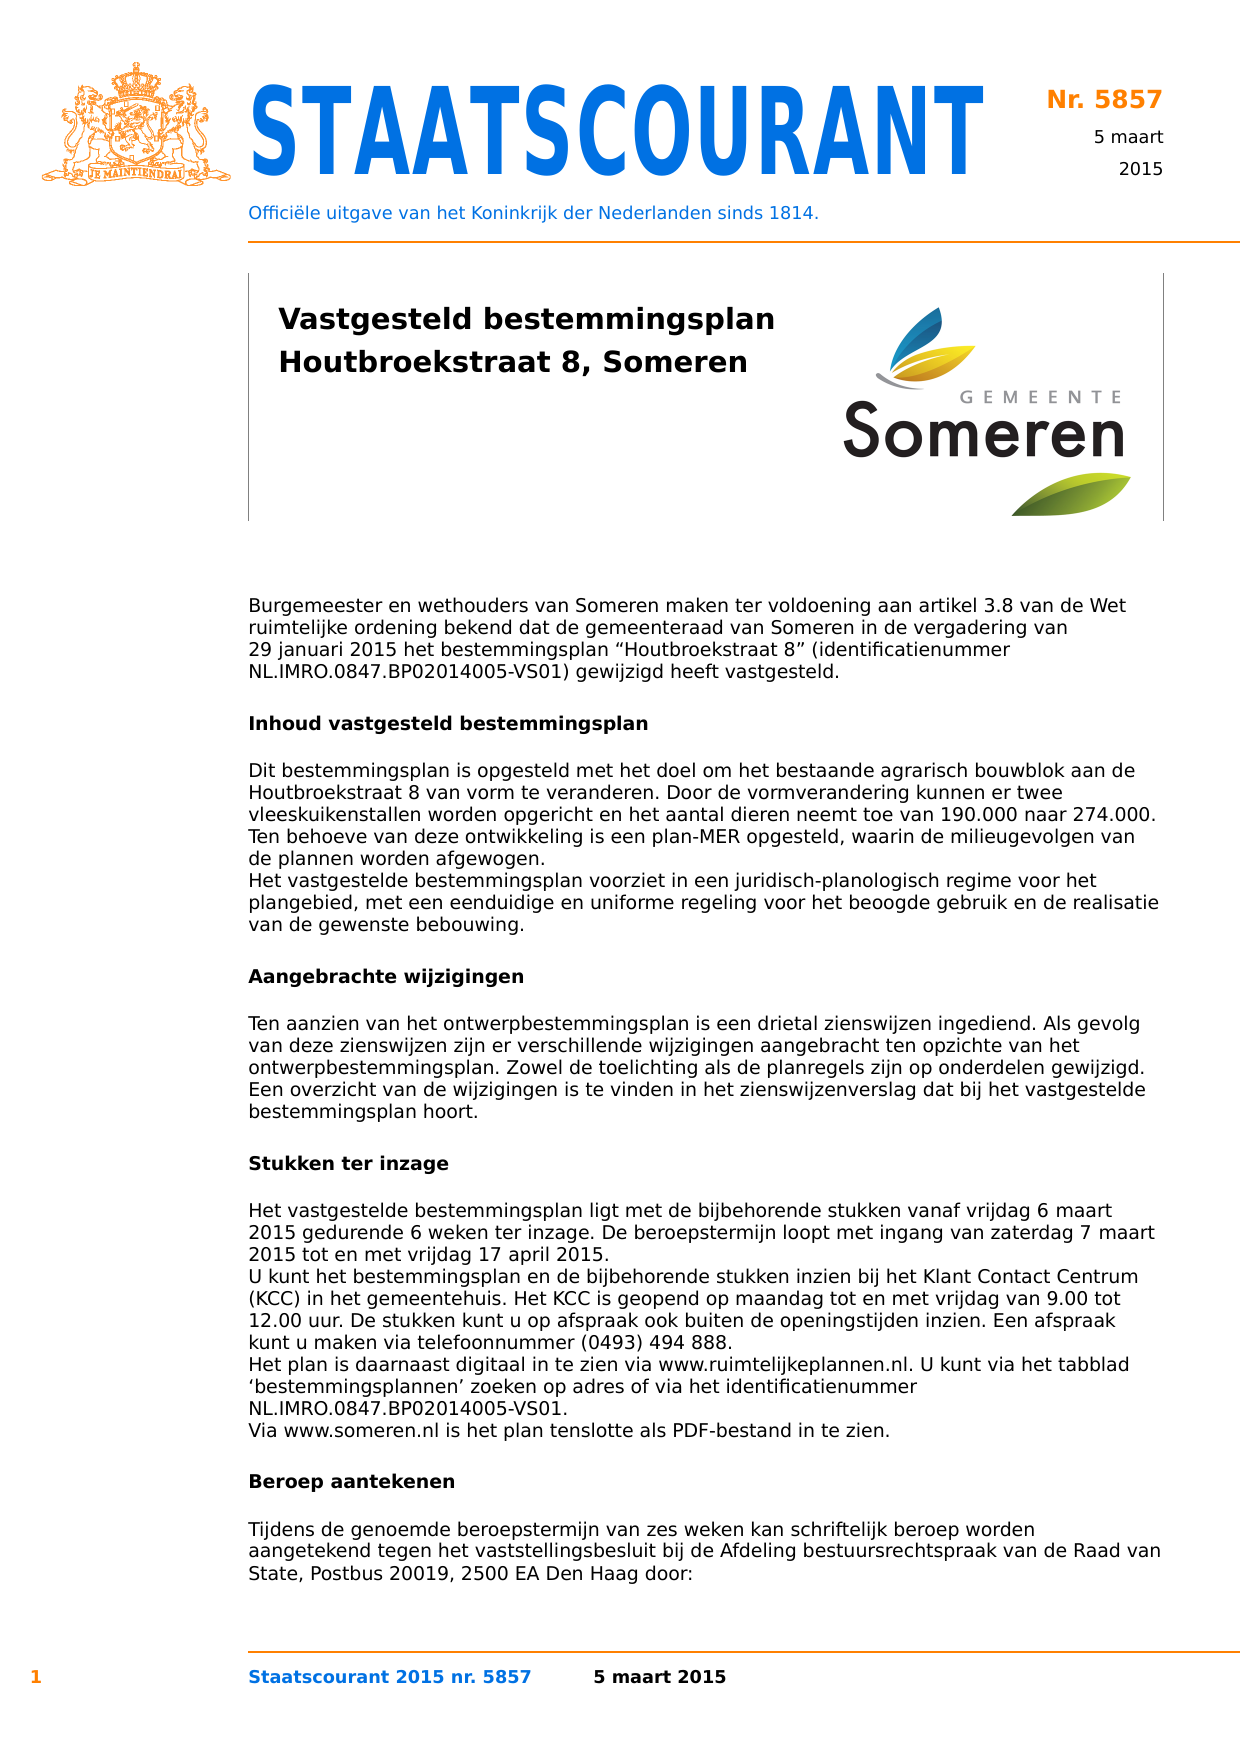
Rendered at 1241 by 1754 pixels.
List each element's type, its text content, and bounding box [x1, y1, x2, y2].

subtitle Vastgesteld bestemmingsplan Houtbroekstraat 8, Someren [249, 273, 1163, 521]
text Via www.someren.nl is het plan tenslotte als PDF-bestand in te zien. [248, 1419, 1163, 1441]
text Tijdens de genoemde beroepstermijn van zes weken kan schriftelijk beroep worden aangetekend tegen het vaststellingsbesluit bij de Afdeling bestuursrechtspraak van de Raad van State, Postbus 20019, 2500 EA Den Haag door: [248, 1518, 1163, 1584]
picture [41, 62, 231, 186]
subtitle Aangebrachte wijzigingen [248, 966, 1163, 988]
table_header [25, 62, 248, 241]
subtitle Inhoud vastgesteld bestemmingsplan [248, 713, 1163, 735]
table_header Nr. 5857 [998, 62, 1240, 121]
table_cell 2015 [998, 153, 1240, 203]
text Een overzicht van de wijzigingen is te vinden in het zienswijzenverslag dat bij het vastgestelde bestemmingsplan hoort. [248, 1079, 1163, 1123]
text Het vastgestelde bestemmingsplan voorziet in een juridisch-planologisch regime voor het plangebied, met een eenduidige en uniforme regeling voor het beoogde gebruik en de realisatie van de gewenste bebouwing. [248, 870, 1163, 936]
table_header STAATSCOURANT [248, 62, 998, 203]
table_cell Officiële uitgave van het Koninkrijk der Nederlanden sinds 1814. [248, 203, 1240, 241]
text Burgemeester en wethouders van Someren maken ter voldoening aan artikel 3.8 van de Wet ruimtelijke ordening bekend dat de gemeenteraad van Someren in de vergadering van 29 januari 2015 het bestemmingsplan “Houtbroekstraat 8” (identificatienummer NL.IMRO.0847.BP02014005-VS01) gewijzigd heeft vastgesteld. [248, 595, 1163, 683]
subtitle Stukken ter inzage [248, 1153, 1163, 1175]
text Dit bestemmingsplan is opgesteld met het doel om het bestaande agrarisch bouwblok aan de Houtbroekstraat 8 van vorm te veranderen. Door de vormverandering kunnen er twee vleeskuikenstallen worden opgericht en het aantal dieren neemt toe van 190.000 naar 274.000. Ten behoeve van deze ontwikkeling is een plan-MER opgesteld, waarin de milieugevolgen van de plannen worden afgewogen. [248, 760, 1163, 870]
text U kunt het bestemmingsplan en de bijbehorende stukken inzien bij het Klant Contact Centrum (KCC) in het gemeentehuis. Het KCC is geopend op maandag tot en met vrijdag van 9.00 tot 12.00 uur. De stukken kunt u op afspraak ook buiten de openingstijden inzien. Een afspraak kunt u maken via telefoonnummer (0493) 494 888. [248, 1266, 1163, 1353]
table_cell 5 maart [998, 121, 1240, 153]
picture [838, 302, 1134, 521]
text Het vastgestelde bestemmingsplan ligt met de bijbehorende stukken vanaf vrijdag 6 maart 2015 gedurende 6 weken ter inzage. De beroepstermijn loopt met ingang van zaterdag 7 maart 2015 tot en met vrijdag 17 april 2015. [248, 1200, 1163, 1266]
subtitle Beroep aantekenen [248, 1471, 1163, 1493]
text Het plan is daarnaast digitaal in te zien via www.ruimtelijkeplannen.nl. U kunt via het tabblad ‘bestemmingsplannen’ zoeken op adres of via het identificatienummer NL.IMRO.0847.BP02014005-VS01. [248, 1353, 1163, 1419]
text Ten aanzien van het ontwerpbestemmingsplan is een drietal zienswijzen ingediend. Als gevolg van deze zienswijzen zijn er verschillende wijzigingen aangebracht ten opzichte van het ontwerpbestemmingsplan. Zowel de toelichting als de planregels zijn op onderdelen gewijzigd. [248, 1013, 1163, 1079]
